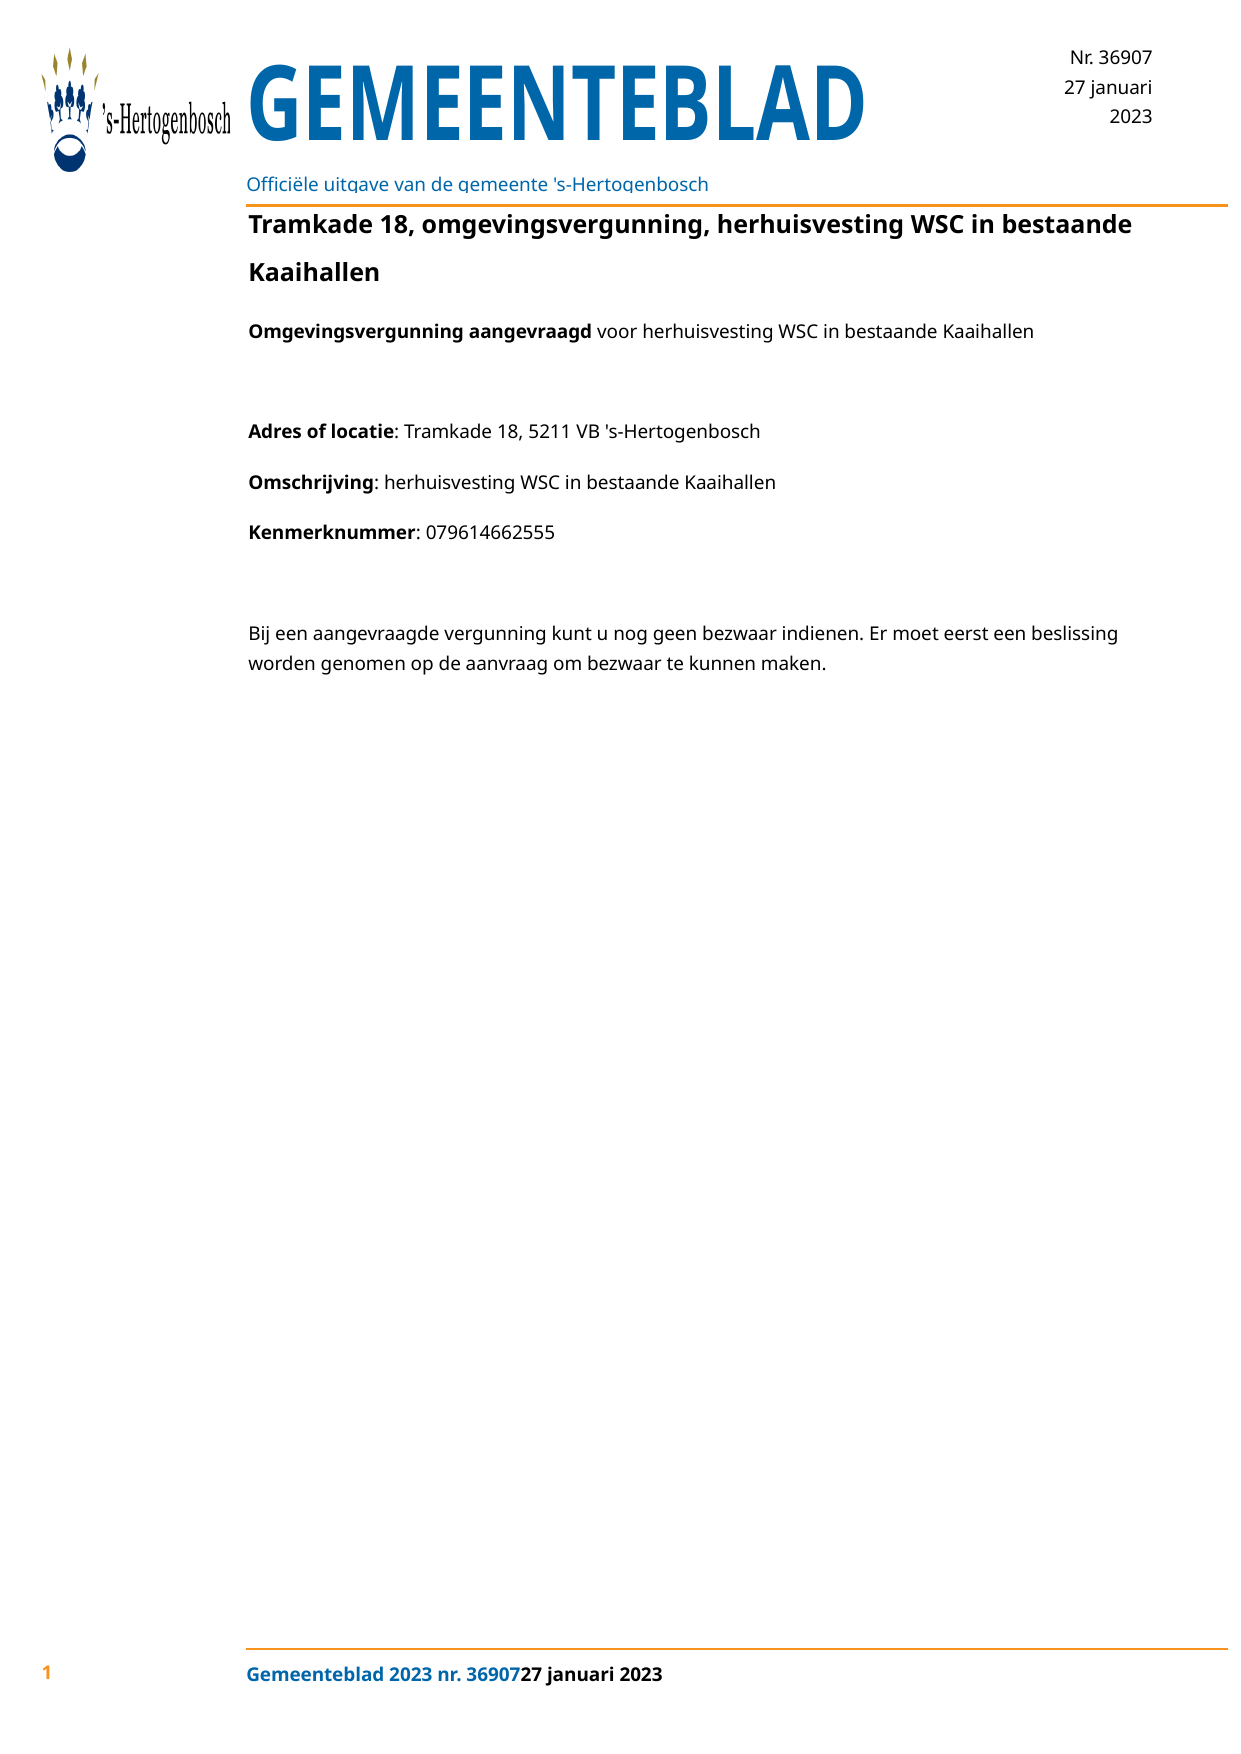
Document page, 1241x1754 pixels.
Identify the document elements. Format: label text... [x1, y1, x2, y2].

text Omschrijving: herhuisvesting WSC in bestaande Kaaihallen [248, 469, 1152, 495]
text Adres of locatie: Tramkade 18, 5211 VB 's-Hertogenbosch [248, 419, 1152, 444]
picture [41, 47, 231, 172]
text Bij een aangevraagde vergunning kunt u nog geen bezwaar indienen. Er moet eerst een beslissing worden genomen op de aanvraag om bezwaar te kunnen maken. [248, 620, 1152, 676]
text Kenmerknummer: 079614662555 [248, 519, 1152, 545]
text Omgevingsvergunning aangevraagd voor herhuisvesting WSC in bestaande Kaaihallen [248, 318, 1152, 344]
text Tramkade 18, omgevingsvergunning, herhuisvesting WSC in bestaande Kaaihallen [248, 207, 1152, 288]
